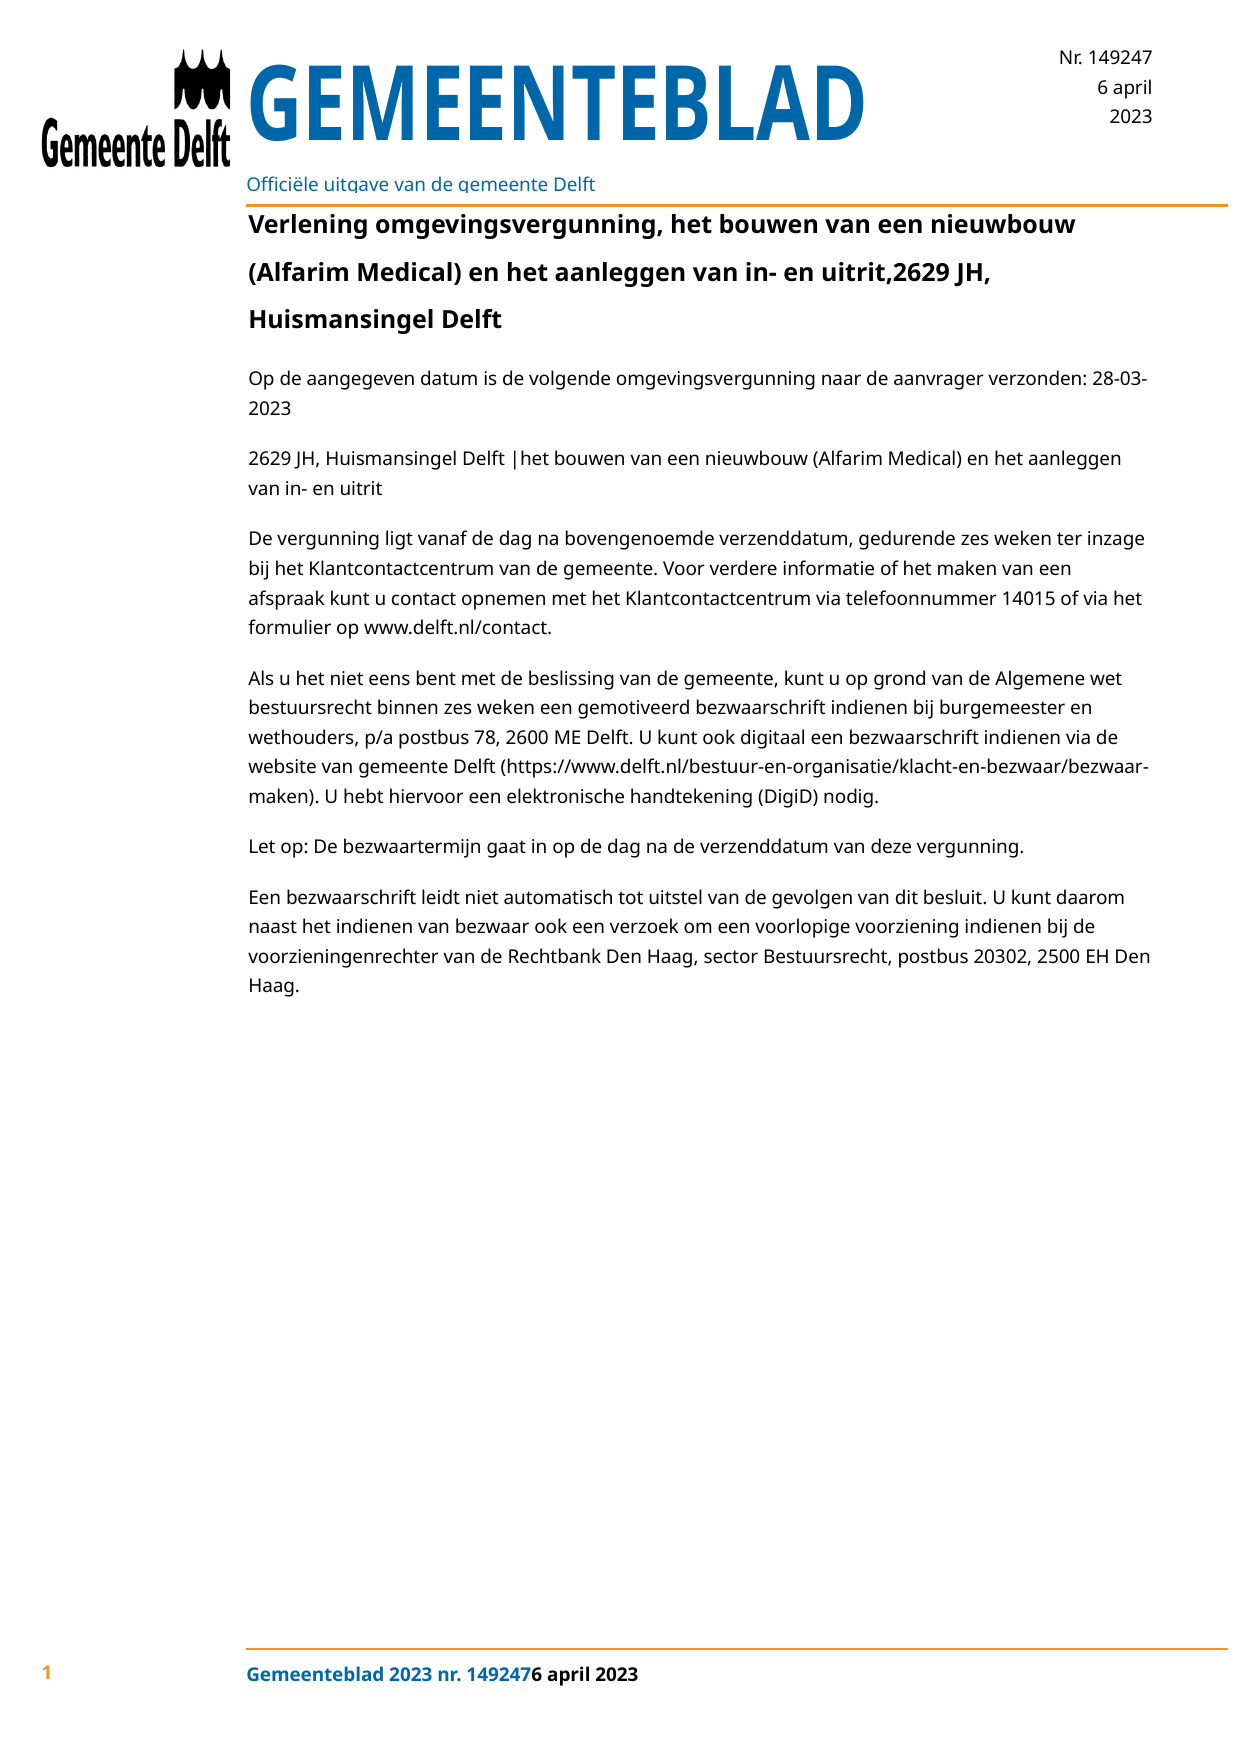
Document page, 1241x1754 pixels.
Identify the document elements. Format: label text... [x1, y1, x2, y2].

text Verlening omgevingsvergunning, het bouwen van een nieuwbouw (Alfarim Medical) en het aanleggen van in- en uitrit,2629 JH, Huismansingel Delft [248, 207, 1152, 336]
text De vergunning ligt vanaf de dag na bovengenoemde verzenddatum, gedurende zes weken ter inzage bij het Klantcontactcentrum van de gemeente. Voor verdere informatie of het maken van een afspraak kunt u contact opnemen met het Klantcontactcentrum via telefoonnummer 14015 of via het formulier op www.delft.nl/contact. [248, 526, 1152, 640]
text Let op: De bezwaartermijn gaat in op de dag na de verzenddatum van deze vergunning. [248, 833, 1152, 859]
text Op de aangegeven datum is de volgende omgevingsvergunning naar de aanvrager verzonden: 28-03-2023 [248, 366, 1152, 421]
text 2629 JH, Huismansingel Delft |het bouwen van een nieuwbouw (Alfarim Medical) en het aanleggen van in- en uitrit [248, 446, 1152, 501]
text Als u het niet eens bent met de beslissing van de gemeente, kunt u op grond van de Algemene wet bestuursrecht binnen zes weken een gemotiveerd bezwaarschrift indienen bij burgemeester en wethouders, p/a postbus 78, 2600 ME Delft. U kunt ook digitaal een bezwaarschrift indienen via de website van gemeente Delft (https://www.delft.nl/bestuur-en-organisatie/klacht-en-bezwaar/bezwaar-maken). U hebt hiervoor een elektronische handtekening (DigiD) nodig. [248, 665, 1152, 809]
picture [41, 47, 231, 172]
text Een bezwaarschrift leidt niet automatisch tot uitstel van de gevolgen van dit besluit. U kunt daarom naast het indienen van bezwaar ook een verzoek om een voorlopige voorziening indienen bij de voorzieningenrechter van de Rechtbank Den Haag, sector Bestuursrecht, postbus 20302, 2500 EH Den Haag. [248, 884, 1152, 998]
